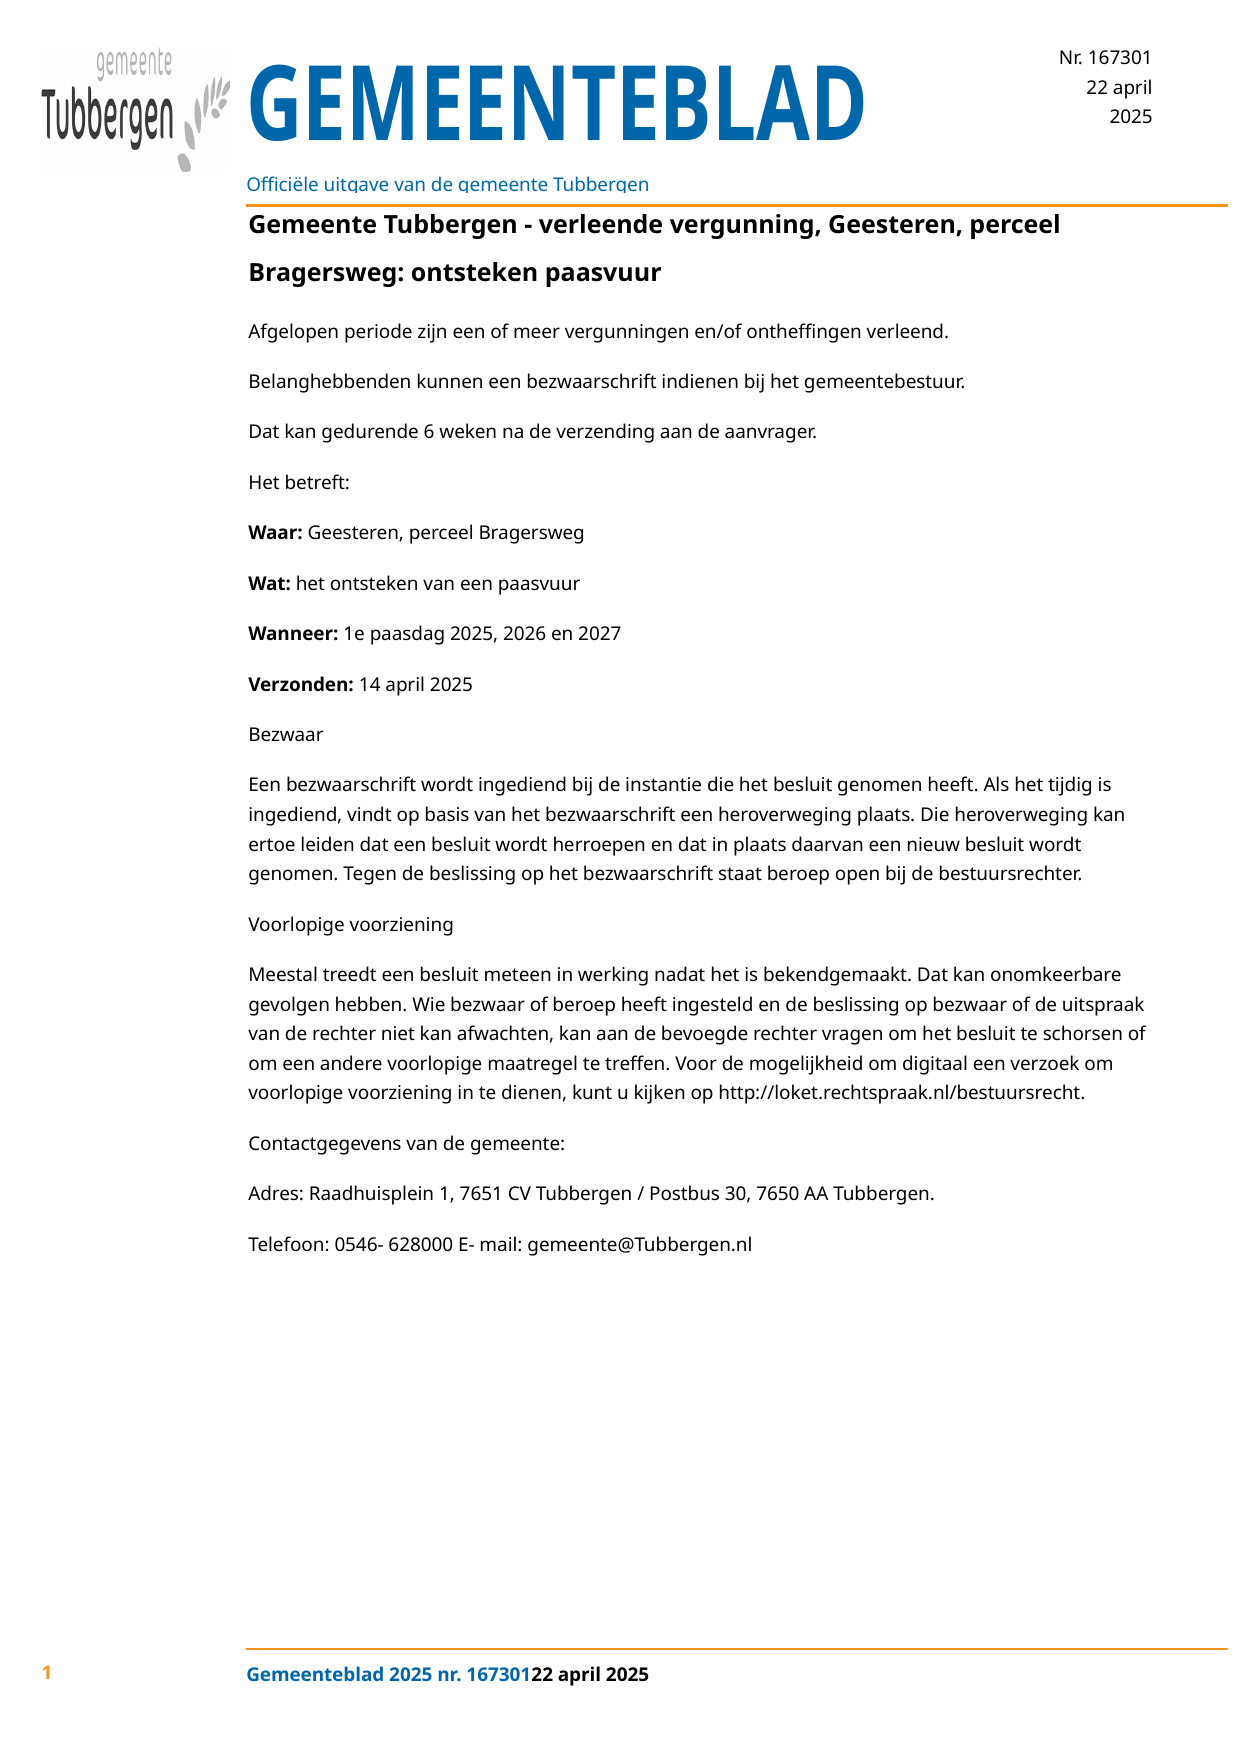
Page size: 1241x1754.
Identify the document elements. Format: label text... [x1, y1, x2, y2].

text Dat kan gedurende 6 weken na de verzending aan de aanvrager. [248, 419, 1152, 444]
text Bezwaar [248, 721, 1152, 747]
text Gemeente Tubbergen - verleende vergunning, Geesteren, perceel Bragersweg: ontsteken paasvuur [248, 207, 1152, 288]
text Telefoon: 0546- 628000 E- mail: gemeente@Tubbergen.nl [248, 1231, 1152, 1257]
text Wat: het ontsteken van een paasvuur [248, 570, 1152, 596]
picture [41, 47, 231, 172]
text Een bezwaarschrift wordt ingediend bij de instantie die het besluit genomen heeft. Als het tijdig is ingediend, vindt op basis van het bezwaarschrift een heroverweging plaats. Die heroverweging kan ertoe leiden dat een besluit wordt herroepen en dat in plaats daarvan een nieuw besluit wordt genomen. Tegen de beslissing op het bezwaarschrift staat beroep open bij de bestuursrechter. [248, 772, 1152, 886]
text Het betreft: [248, 469, 1152, 495]
text Waar: Geesteren, perceel Bragersweg [248, 519, 1152, 545]
text Afgelopen periode zijn een of meer vergunningen en/of ontheffingen verleend. [248, 318, 1152, 344]
text Verzonden: 14 april 2025 [248, 671, 1152, 697]
text Adres: Raadhuisplein 1, 7651 CV Tubbergen / Postbus 30, 7650 AA Tubbergen. [248, 1180, 1152, 1206]
text Meestal treedt een besluit meteen in werking nadat het is bekendgemaakt. Dat kan onomkeerbare gevolgen hebben. Wie bezwaar of beroep heeft ingesteld en de beslissing op bezwaar of de uitspraak van de rechter niet kan afwachten, kan aan de bevoegde rechter vragen om het besluit te schorsen of om een andere voorlopige maatregel te treffen. Voor de mogelijkheid om digitaal een verzoek om voorlopige voorziening in te dienen, kunt u kijken op http://loket.rechtspraak.nl/bestuursrecht. [248, 961, 1152, 1105]
text Contactgegevens van de gemeente: [248, 1130, 1152, 1156]
text Belanghebbenden kunnen een bezwaarschrift indienen bij het gemeentebestuur. [248, 368, 1152, 394]
text Voorlopige voorziening [248, 911, 1152, 937]
text Wanneer: 1e paasdag 2025, 2026 en 2027 [248, 620, 1152, 646]
